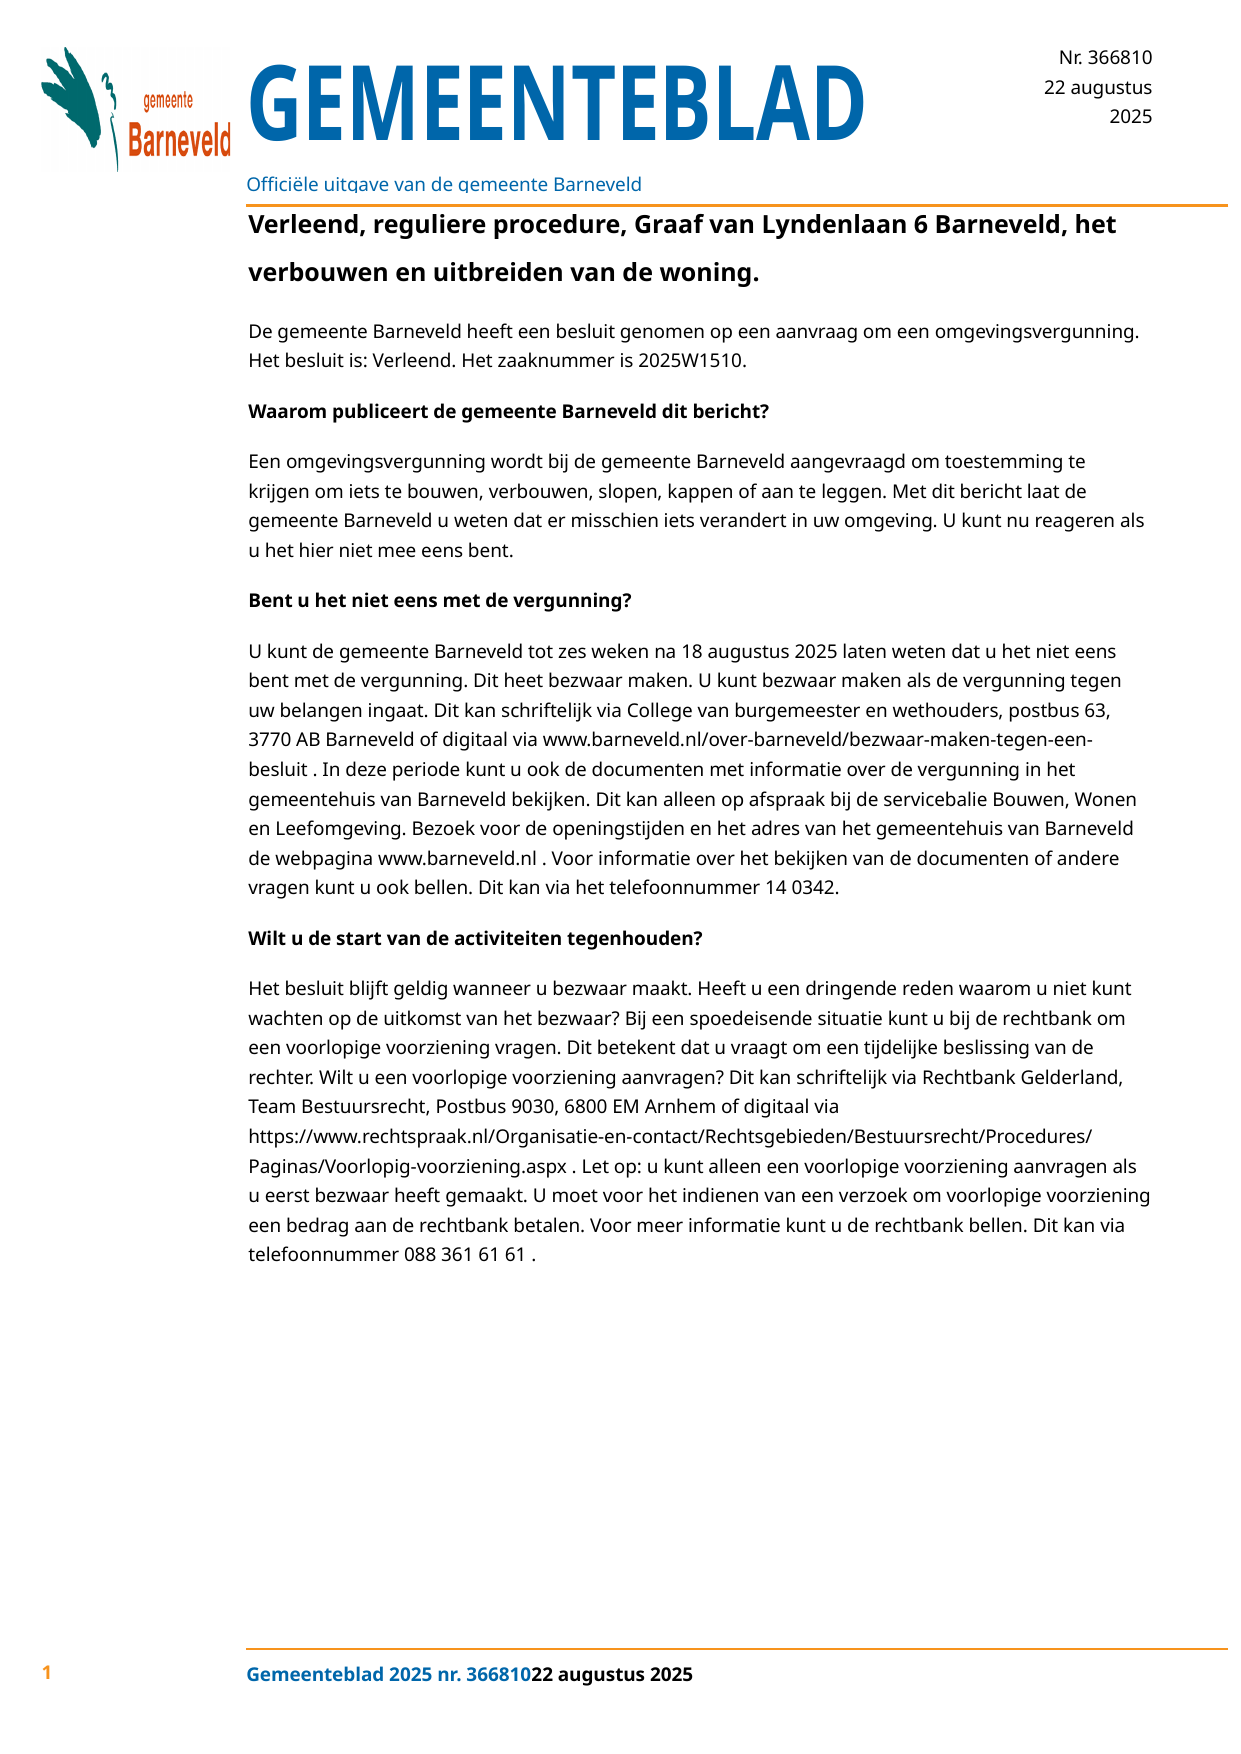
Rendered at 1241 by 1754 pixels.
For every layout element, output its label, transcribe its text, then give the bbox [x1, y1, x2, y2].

text U kunt de gemeente Barneveld tot zes weken na 18 augustus 2025 laten weten dat u het niet eens bent met de vergunning. Dit heet bezwaar maken. U kunt bezwaar maken als de vergunning tegen uw belangen ingaat. Dit kan schriftelijk via College van burgemeester en wethouders, postbus 63, 3770 AB Barneveld of digitaal via www.barneveld.nl/over-barneveld/bezwaar-maken-tegen-een-besluit . In deze periode kunt u ook de documenten met informatie over de vergunning in het gemeentehuis van Barneveld bekijken. Dit kan alleen op afspraak bij de servicebalie Bouwen, Wonen en Leefomgeving. Bezoek voor de openingstijden en het adres van het gemeentehuis van Barneveld de webpagina www.barneveld.nl . Voor informatie over het bekijken van de documenten of andere vragen kunt u ook bellen. Dit kan via het telefoonnummer 14 0342. [248, 638, 1152, 900]
text Waarom publiceert de gemeente Barneveld dit bericht? [248, 398, 1152, 424]
text Wilt u de start van de activiteiten tegenhouden? [248, 925, 1152, 951]
text De gemeente Barneveld heeft een besluit genomen op een aanvraag om een omgevingsvergunning. Het besluit is: Verleend. Het zaaknummer is 2025W1510. [248, 318, 1152, 373]
text Bent u het niet eens met de vergunning? [248, 587, 1152, 613]
picture [41, 47, 231, 172]
text Een omgevingsvergunning wordt bij de gemeente Barneveld aangevraagd om toestemming te krijgen om iets te bouwen, verbouwen, slopen, kappen of aan te leggen. Met dit bericht laat de gemeente Barneveld u weten dat er misschien iets verandert in uw omgeving. U kunt nu reageren als u het hier niet mee eens bent. [248, 448, 1152, 563]
text Verleend, reguliere procedure, Graaf van Lyndenlaan 6 Barneveld, het verbouwen en uitbreiden van de woning. [248, 207, 1152, 288]
text Het besluit blijft geldig wanneer u bezwaar maakt. Heeft u een dringende reden waarom u niet kunt wachten op de uitkomst van het bezwaar? Bij een spoedeisende situatie kunt u bij de rechtbank om een voorlopige voorziening vragen. Dit betekent dat u vraagt om een tijdelijke beslissing van de rechter. Wilt u een voorlopige voorziening aanvragen? Dit kan schriftelijk via Rechtbank Gelderland, Team Bestuursrecht, Postbus 9030, 6800 EM Arnhem of digitaal via https://www.rechtspraak.nl/Organisatie-en-contact/Rechtsgebieden/Bestuursrecht/Procedures/Paginas/Voorlopig-voorziening.aspx . Let op: u kunt alleen een voorlopige voorziening aanvragen als u eerst bezwaar heeft gemaakt. U moet voor het indienen van een verzoek om voorlopige voorziening een bedrag aan de rechtbank betalen. Voor meer informatie kunt u de rechtbank bellen. Dit kan via telefoonnummer 088 361 61 61 . [248, 975, 1152, 1267]
